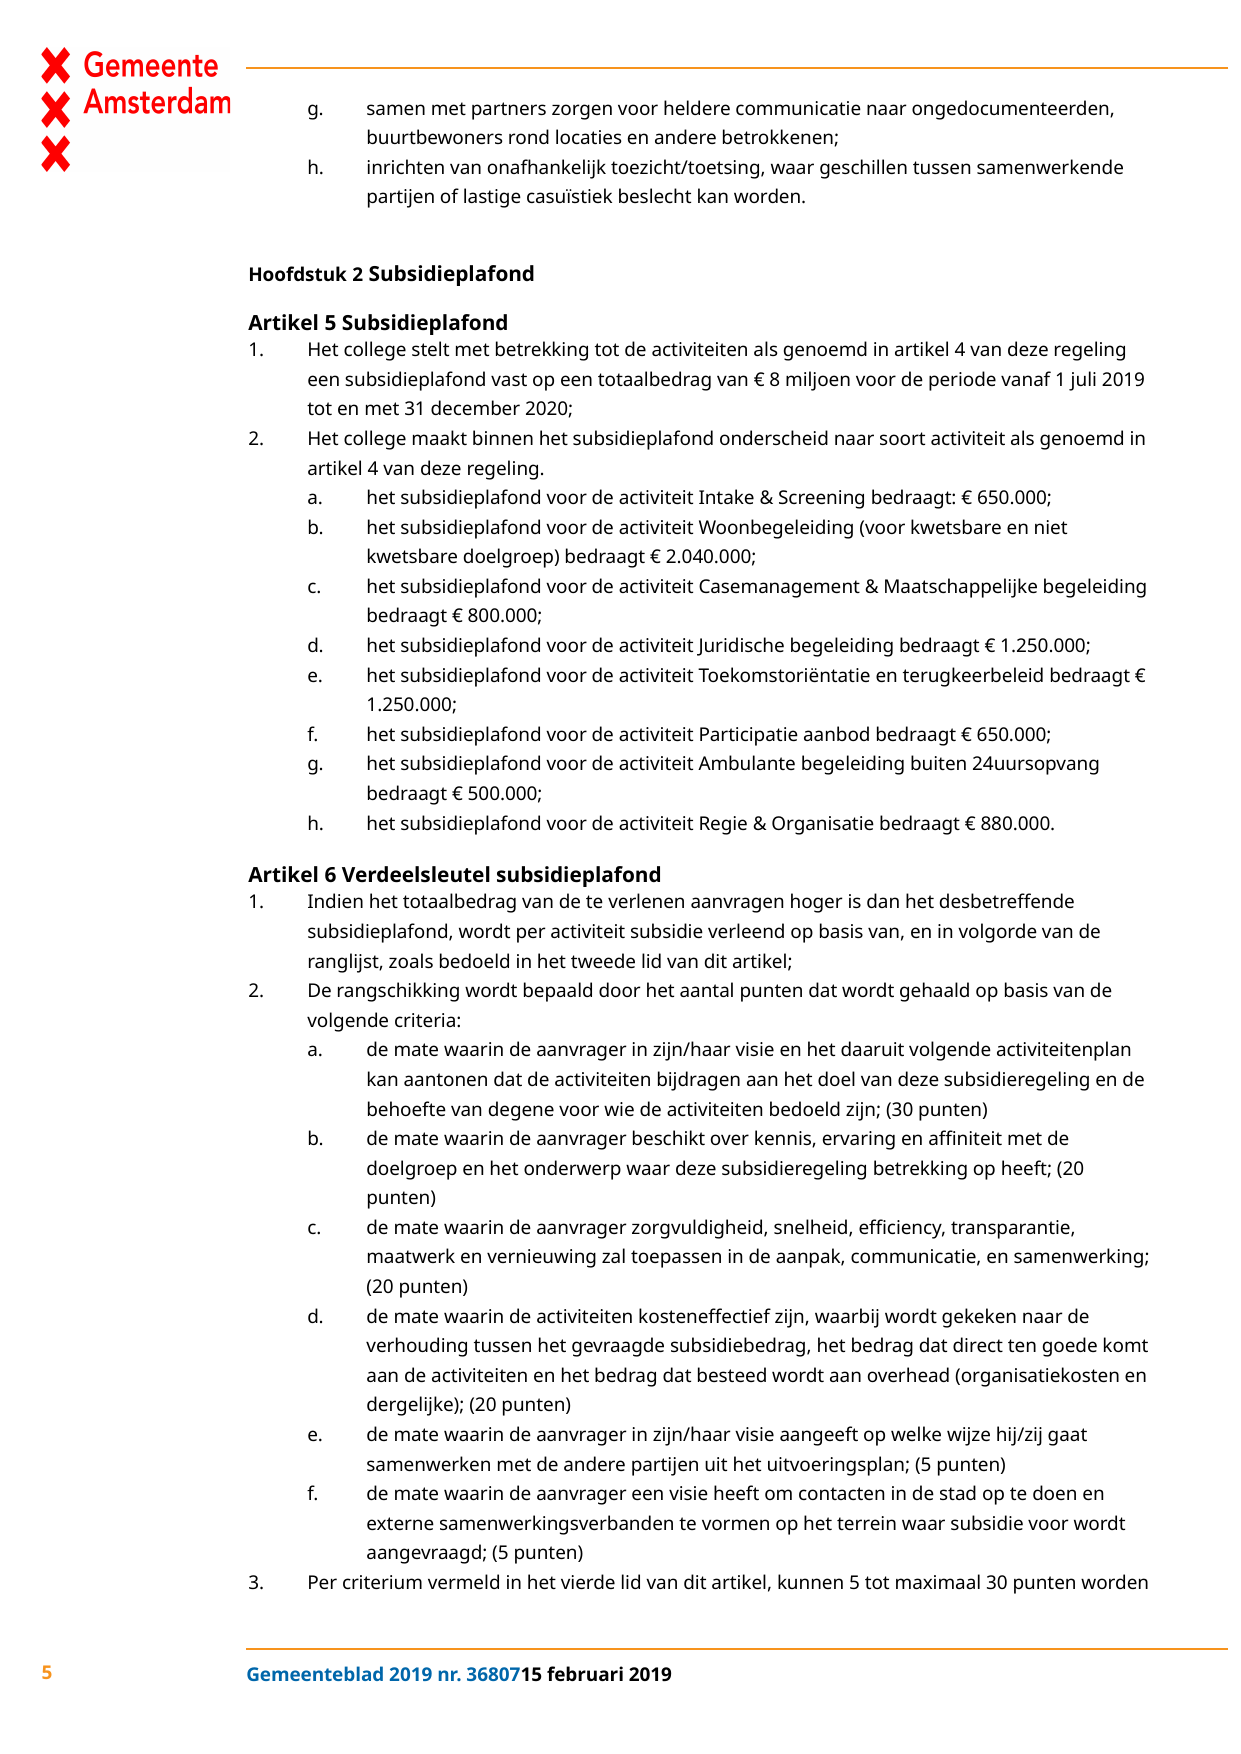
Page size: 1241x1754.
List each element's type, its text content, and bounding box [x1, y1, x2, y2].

list de mate waarin de aanvrager beschikt over kennis, ervaring en affiniteit met de doelgroep en het onderwerp waar deze subsidieregeling betrekking op heeft; (20 punten) [307, 1125, 1152, 1210]
list samen met partners zorgen voor heldere communicatie naar ongedocumenteerden, buurtbewoners rond locaties en andere betrokkenen; [307, 95, 1152, 150]
list het subsidieplafond voor de activiteit Juridische begeleiding bedraagt € 1.250.000; [307, 632, 1152, 658]
list inrichten van onafhankelijk toezicht/toetsing, waar geschillen tussen samenwerkende partijen of lastige casuïstiek beslecht kan worden. [307, 154, 1152, 209]
list de mate waarin de aanvrager in zijn/haar visie aangeeft op welke wijze hij/zij gaat samenwerken met de andere partijen uit het uitvoeringsplan; (5 punten) [307, 1421, 1152, 1476]
list het subsidieplafond voor de activiteit Woonbegeleiding (voor kwetsbare en niet kwetsbare doelgroep) bedraagt € 2.040.000; [307, 514, 1152, 569]
list de mate waarin de activiteiten kosteneffectief zijn, waarbij wordt gekeken naar de verhouding tussen het gevraagde subsidiebedrag, het bedrag dat direct ten goede komt aan de activiteiten en het bedrag dat besteed wordt aan overhead (organisatiekosten en dergelijke); (20 punten) [307, 1303, 1152, 1417]
list de mate waarin de aanvrager in zijn/haar visie en het daaruit volgende activiteitenplan kan aantonen dat de activiteiten bijdragen aan het doel van deze subsidieregeling en de behoefte van degene voor wie de activiteiten bedoeld zijn; (30 punten) [307, 1037, 1152, 1121]
list het subsidieplafond voor de activiteit Toekomstoriëntatie en terugkeerbeleid bedraagt € 1.250.000; [307, 662, 1152, 717]
list de mate waarin de aanvrager een visie heeft om contacten in de stad op te doen en externe samenwerkingsverbanden te vormen op het terrein waar subsidie voor wordt aangevraagd; (5 punten) [307, 1480, 1152, 1565]
list het subsidieplafond voor de activiteit Participatie aanbod bedraagt € 650.000; [307, 721, 1152, 747]
list Het college stelt met betrekking tot de activiteiten als genoemd in artikel 4 van deze regeling een subsidieplafond vast op een totaalbedrag van € 8 miljoen voor de periode vanaf 1 juli 2019 tot en met 31 december 2020; [248, 336, 1152, 421]
text Artikel 5 Subsidieplafond [248, 308, 1152, 336]
list Indien het totaalbedrag van de te verlenen aanvragen hoger is dan het desbetreffende subsidieplafond, wordt per activiteit subsidie verleend op basis van, en in volgorde van de ranglijst, zoals bedoeld in het tweede lid van dit artikel; [248, 889, 1152, 973]
list het subsidieplafond voor de activiteit Intake & Screening bedraagt: € 650.000; [307, 484, 1152, 510]
text Artikel 6 Verdeelsleutel subsidieplafond [248, 860, 1152, 889]
list Het college maakt binnen het subsidieplafond onderscheid naar soort activiteit als genoemd in artikel 4 van deze regeling. [248, 425, 1152, 481]
list het subsidieplafond voor de activiteit Casemanagement & Maatschappelijke begeleiding bedraagt € 800.000; [307, 573, 1152, 628]
text Hoofdstuk 2 Subsidieplafond [248, 259, 1152, 287]
list het subsidieplafond voor de activiteit Ambulante begeleiding buiten 24uursopvang bedraagt € 500.000; [307, 751, 1152, 806]
list De rangschikking wordt bepaald door het aantal punten dat wordt gehaald op basis van de volgende criteria: [248, 977, 1152, 1033]
list Per criterium vermeld in het vierde lid van dit artikel, kunnen 5 tot maximaal 30 punten worden [248, 1569, 1152, 1595]
list het subsidieplafond voor de activiteit Regie & Organisatie bedraagt € 880.000. [307, 810, 1152, 836]
picture [41, 47, 231, 172]
list de mate waarin de aanvrager zorgvuldigheid, snelheid, efficiency, transparantie, maatwerk en vernieuwing zal toepassen in de aanpak, communicatie, en samenwerking; (20 punten) [307, 1214, 1152, 1299]
